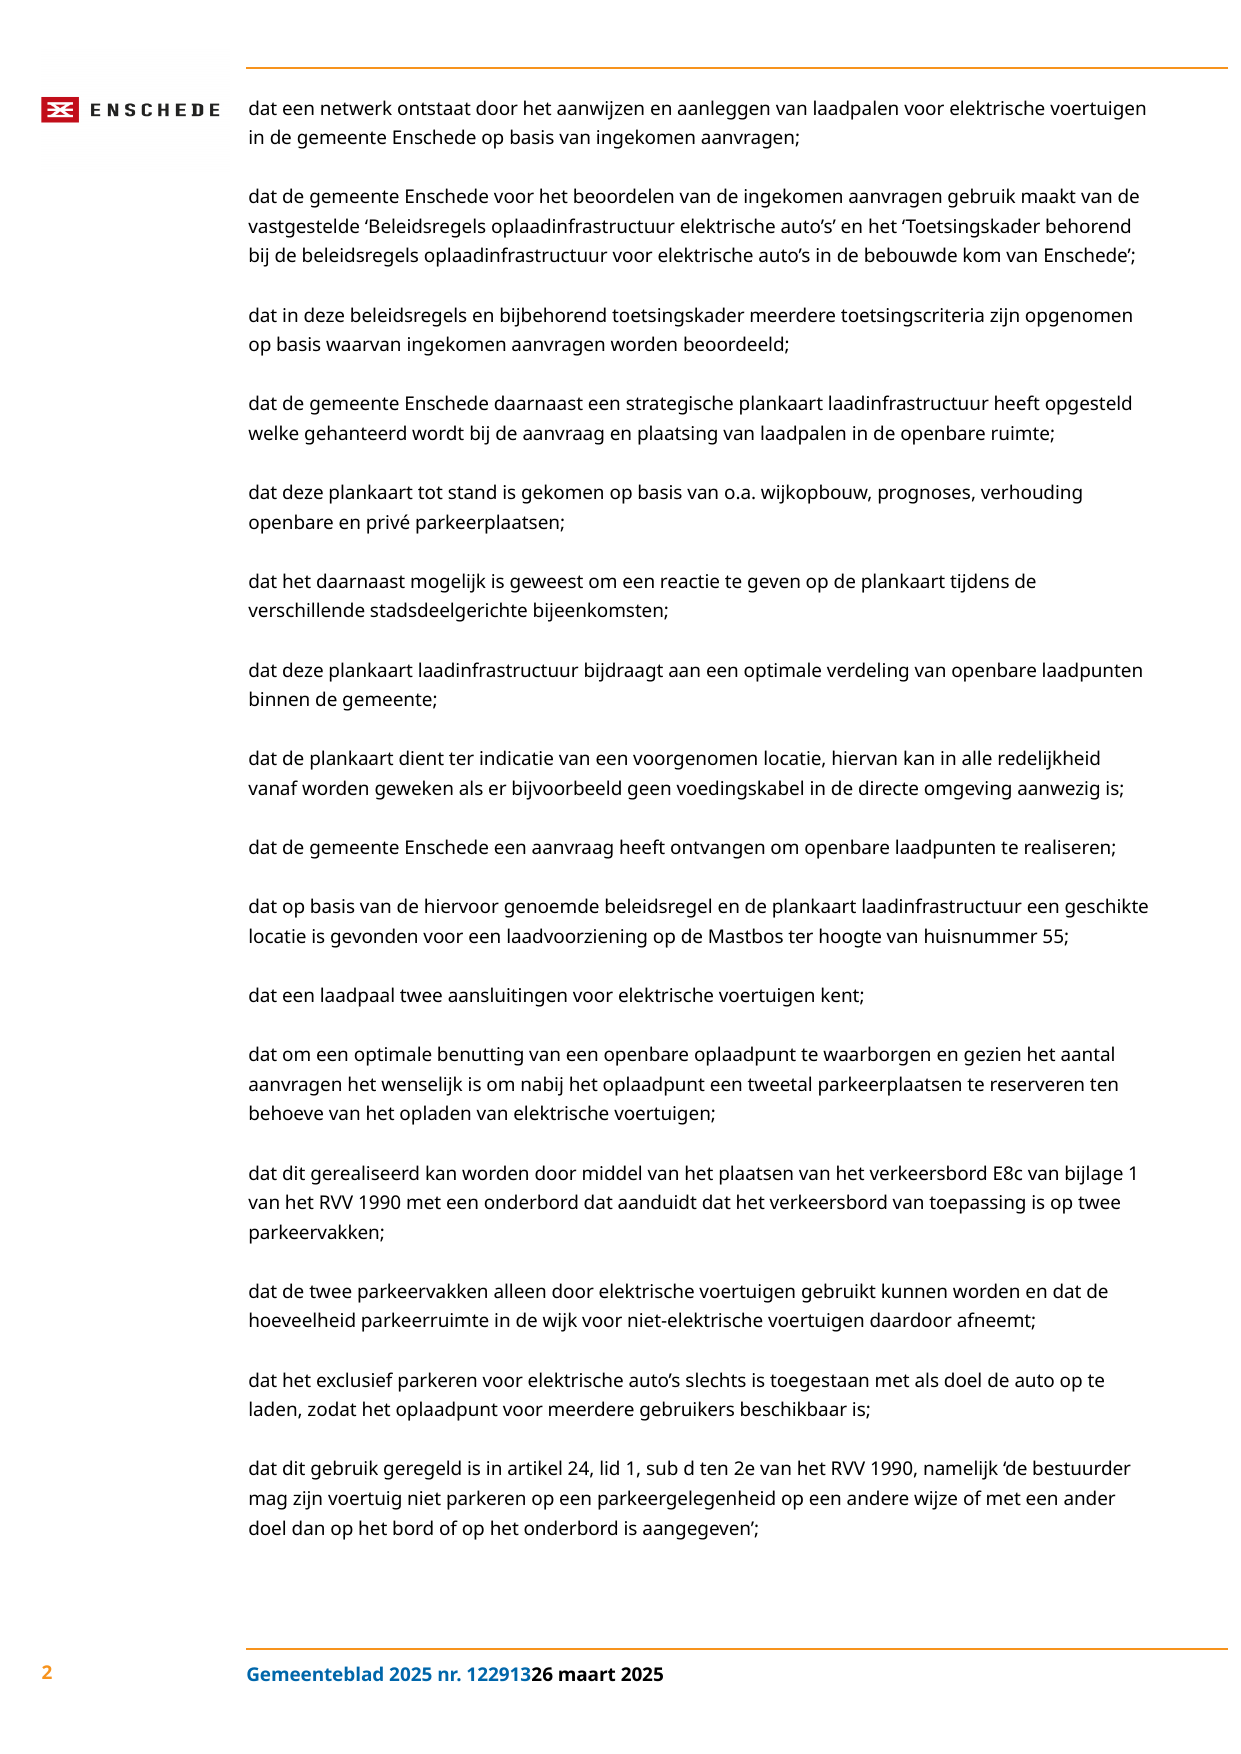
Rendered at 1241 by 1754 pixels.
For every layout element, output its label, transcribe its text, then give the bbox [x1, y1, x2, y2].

text dat het daarnaast mogelijk is geweest om een reactie te geven op de plankaart tijdens de verschillende stadsdeelgerichte bijeenkomsten; [248, 568, 1152, 623]
text dat de twee parkeervakken alleen door elektrische voertuigen gebruikt kunnen worden en dat de hoeveelheid parkeerruimte in de wijk voor niet-elektrische voertuigen daardoor afneemt; [248, 1278, 1152, 1333]
text dat een netwerk ontstaat door het aanwijzen en aanleggen van laadpalen voor elektrische voertuigen in de gemeente Enschede op basis van ingekomen aanvragen; [248, 95, 1152, 150]
text dat dit gebruik geregeld is in artikel 24, lid 1, sub d ten 2e van het RVV 1990, namelijk ‘de bestuurder mag zijn voertuig niet parkeren op een parkeergelegenheid op een andere wijze of met een ander doel dan op het bord of op het onderbord is aangegeven’; [248, 1456, 1152, 1541]
text dat om een optimale benutting van een openbare oplaadpunt te waarborgen en gezien het aantal aanvragen het wenselijk is om nabij het oplaadpunt een tweetal parkeerplaatsen te reserveren ten behoeve van het opladen van elektrische voertuigen; [248, 1041, 1152, 1126]
text dat de plankaart dient ter indicatie van een voorgenomen locatie, hiervan kan in alle redelijkheid vanaf worden geweken als er bijvoorbeeld geen voedingskabel in de directe omgeving aanwezig is; [248, 746, 1152, 801]
text dat dit gerealiseerd kan worden door middel van het plaatsen van het verkeersbord E8c van bijlage 1 van het RVV 1990 met een onderbord dat aanduidt dat het verkeersbord van toepassing is op twee parkeervakken; [248, 1160, 1152, 1245]
text dat de gemeente Enschede een aanvraag heeft ontvangen om openbare laadpunten te realiseren; [248, 834, 1152, 860]
text dat deze plankaart laadinfrastructuur bijdraagt aan een optimale verdeling van openbare laadpunten binnen de gemeente; [248, 657, 1152, 712]
text dat de gemeente Enschede voor het beoordelen van de ingekomen aanvragen gebruik maakt van de vastgestelde ‘Beleidsregels oplaadinfrastructuur elektrische auto’s’ en het ‘Toetsingskader behorend bij de beleidsregels oplaadinfrastructuur voor elektrische auto’s in de bebouwde kom van Enschede’; [248, 183, 1152, 268]
text dat het exclusief parkeren voor elektrische auto’s slechts is toegestaan met als doel de auto op te laden, zodat het oplaadpunt voor meerdere gebruikers beschikbaar is; [248, 1367, 1152, 1422]
picture [41, 47, 231, 172]
text dat op basis van de hiervoor genoemde beleidsregel en de plankaart laadinfrastructuur een geschikte locatie is gevonden voor een laadvoorziening op de Mastbos ter hoogte van huisnummer 55; [248, 893, 1152, 949]
text dat deze plankaart tot stand is gekomen op basis van o.a. wijkopbouw, prognoses, verhouding openbare en privé parkeerplaatsen; [248, 479, 1152, 535]
text dat in deze beleidsregels en bijbehorend toetsingskader meerdere toetsingscriteria zijn opgenomen op basis waarvan ingekomen aanvragen worden beoordeeld; [248, 302, 1152, 357]
text dat een laadpaal twee aansluitingen voor elektrische voertuigen kent; [248, 982, 1152, 1008]
text dat de gemeente Enschede daarnaast een strategische plankaart laadinfrastructuur heeft opgesteld welke gehanteerd wordt bij de aanvraag en plaatsing van laadpalen in de openbare ruimte; [248, 391, 1152, 446]
